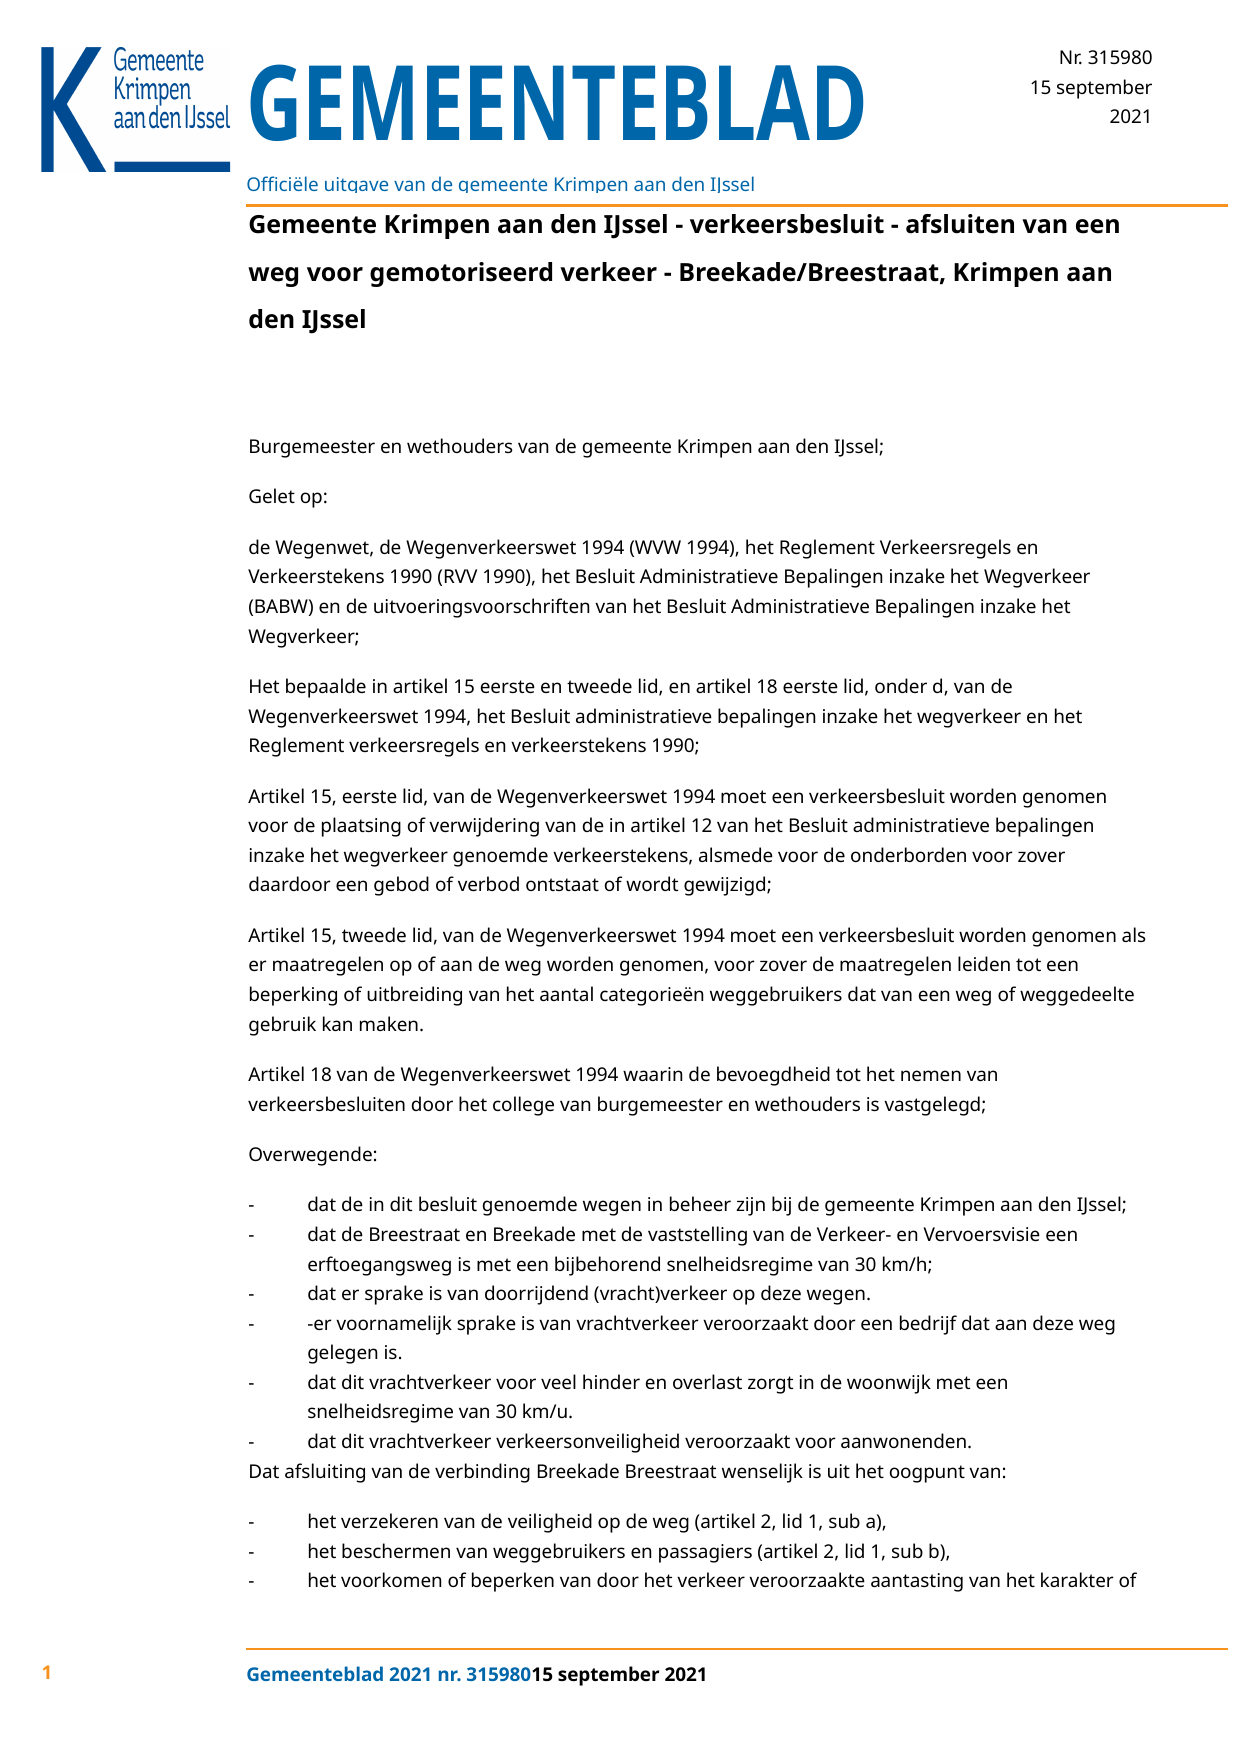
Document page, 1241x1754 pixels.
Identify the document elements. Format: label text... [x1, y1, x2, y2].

text Burgemeester en wethouders van de gemeente Krimpen aan den IJssel; [248, 433, 1152, 459]
text Dat afsluiting van de verbinding Breekade Breestraat wenselijk is uit het oogpunt van: [248, 1458, 1152, 1483]
list dat de in dit besluit genoemde wegen in beheer zijn bij de gemeente Krimpen aan den IJssel; [248, 1192, 1152, 1217]
text Artikel 18 van de Wegenverkeerswet 1994 waarin de bevoegdheid tot het nemen van verkeersbesluiten door het college van burgemeester en wethouders is vastgelegd; [248, 1061, 1152, 1116]
text Gelet op: [248, 484, 1152, 509]
text de Wegenwet, de Wegenverkeerswet 1994 (WVW 1994), het Reglement Verkeersregels en Verkeerstekens 1990 (RVV 1990), het Besluit Administratieve Bepalingen inzake het Wegverkeer (BABW) en de uitvoeringsvoorschriften van het Besluit Administratieve Bepalingen inzake het Wegverkeer; [248, 534, 1152, 648]
list dat er sprake is van doorrijdend (vracht)verkeer op deze wegen. [248, 1280, 1152, 1306]
text Overwegende: [248, 1141, 1152, 1167]
list -er voornamelijk sprake is van vrachtverkeer veroorzaakt door een bedrijf dat aan deze weg gelegen is. [248, 1310, 1152, 1365]
text Gemeente Krimpen aan den IJssel - verkeersbesluit - afsluiten van een weg voor gemotoriseerd verkeer - Breekade/Breestraat, Krimpen aan den IJssel [248, 207, 1152, 336]
picture [41, 47, 231, 172]
text Artikel 15, eerste lid, van de Wegenverkeerswet 1994 moet een verkeersbesluit worden genomen voor de plaatsing of verwijdering van de in artikel 12 van het Besluit administratieve bepalingen inzake het wegverkeer genoemde verkeerstekens, alsmede voor de onderborden voor zover daardoor een gebod of verbod ontstaat of wordt gewijzigd; [248, 783, 1152, 897]
list dat de Breestraat en Breekade met de vaststelling van de Verkeer- en Vervoersvisie een erftoegangsweg is met een bijbehorend snelheidsregime van 30 km/h; [248, 1221, 1152, 1276]
text Artikel 15, tweede lid, van de Wegenverkeerswet 1994 moet een verkeersbesluit worden genomen als er maatregelen op of aan de weg worden genomen, voor zover de maatregelen leiden tot een beperking of uitbreiding van het aantal categorieën weggebruikers dat van een weg of weggedeelte gebruik kan maken. [248, 922, 1152, 1036]
list het voorkomen of beperken van door het verkeer veroorzaakte aantasting van het karakter of [248, 1567, 1152, 1593]
list het beschermen van weggebruikers en passagiers (artikel 2, lid 1, sub b), [248, 1538, 1152, 1563]
list dat dit vrachtverkeer verkeersonveiligheid veroorzaakt voor aanwonenden. [248, 1428, 1152, 1454]
text Het bepaalde in artikel 15 eerste en tweede lid, en artikel 18 eerste lid, onder d, van de Wegenverkeerswet 1994, het Besluit administratieve bepalingen inzake het wegverkeer en het Reglement verkeersregels en verkeerstekens 1990; [248, 673, 1152, 758]
list dat dit vrachtverkeer voor veel hinder en overlast zorgt in de woonwijk met een snelheidsregime van 30 km/u. [248, 1369, 1152, 1424]
list het verzekeren van de veiligheid op de weg (artikel 2, lid 1, sub a), [248, 1508, 1152, 1534]
